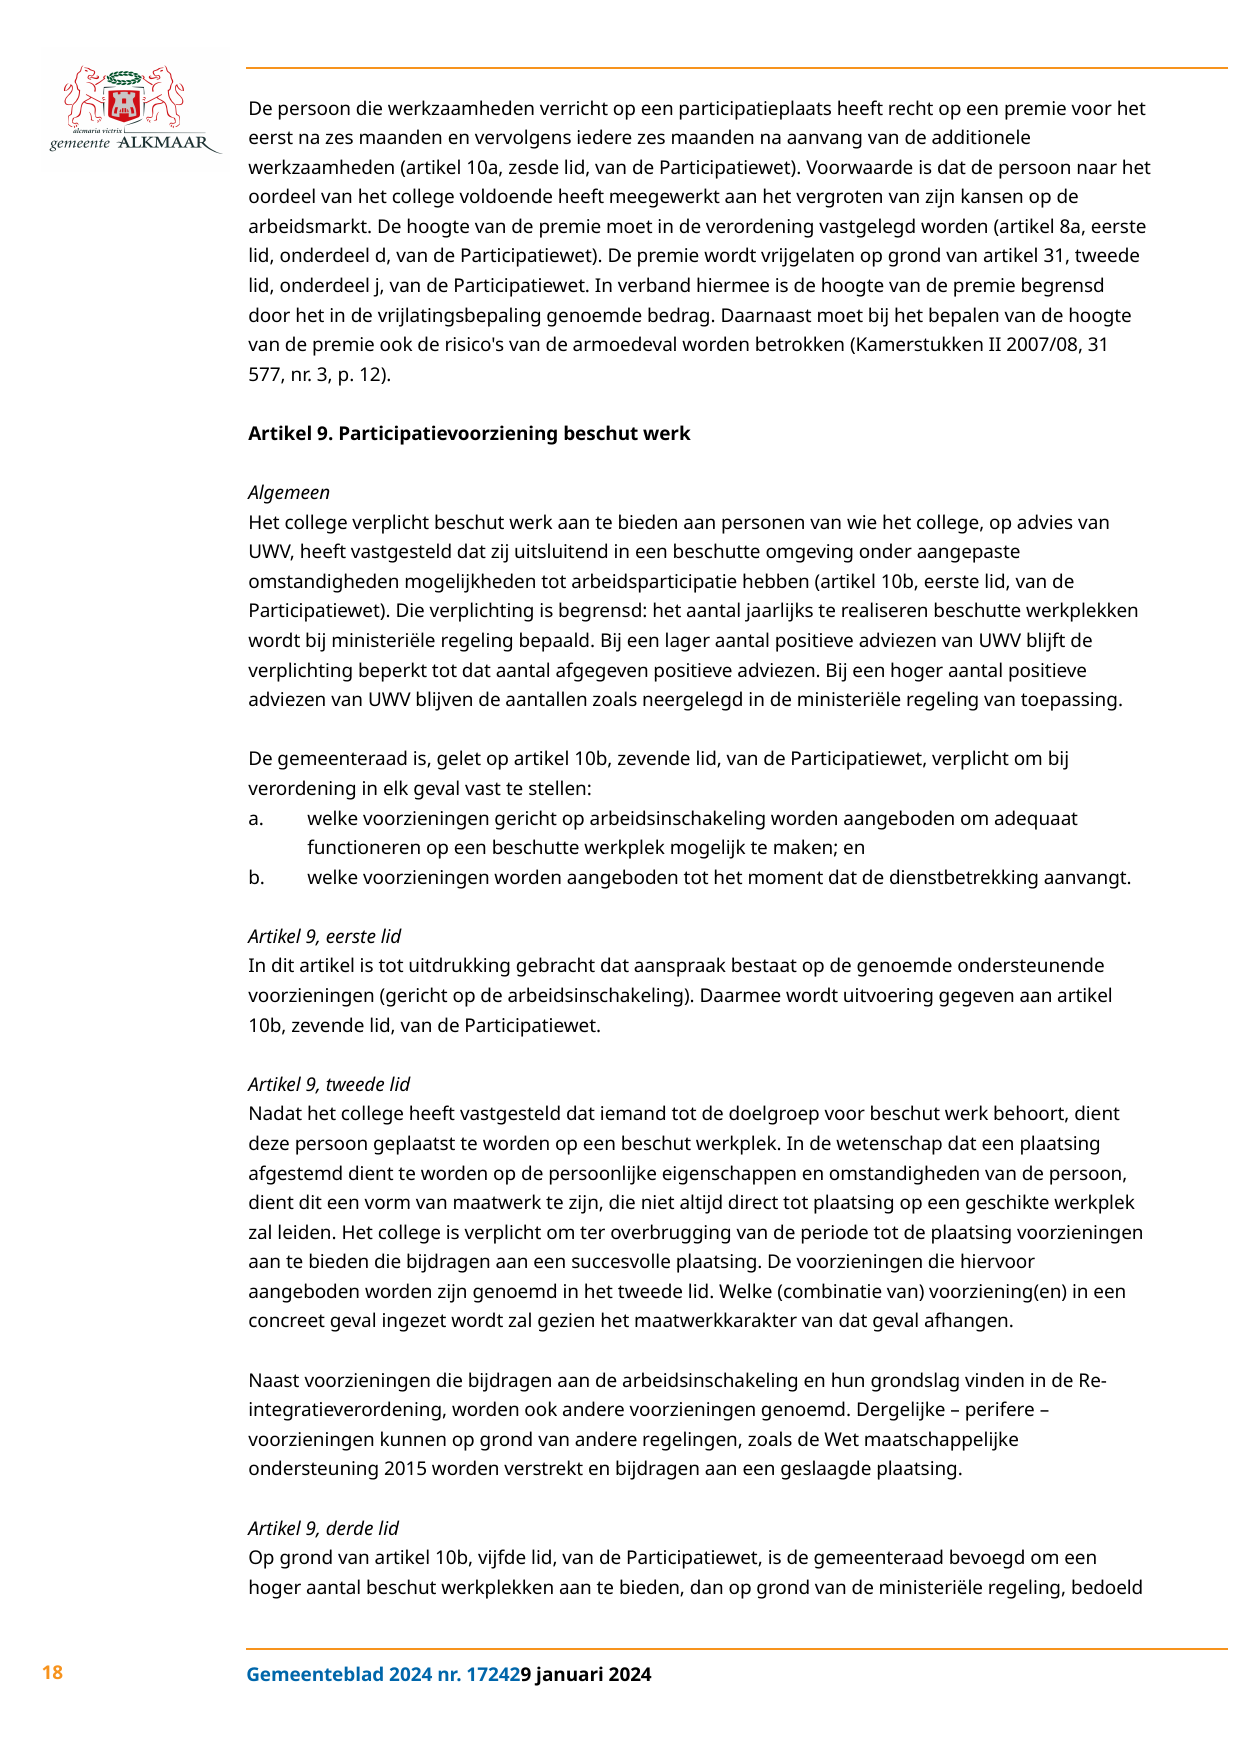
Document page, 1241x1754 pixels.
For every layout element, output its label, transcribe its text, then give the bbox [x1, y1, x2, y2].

text Nadat het college heeft vastgesteld dat iemand tot de doelgroep voor beschut werk behoort, dient deze persoon geplaatst te worden op een beschut werkplek. In de wetenschap dat een plaatsing afgestemd dient te worden op de persoonlijke eigenschappen en omstandigheden van de persoon, dient dit een vorm van maatwerk te zijn, die niet altijd direct tot plaatsing op een geschikte werkplek zal leiden. Het college is verplicht om ter overbrugging van de periode tot de plaatsing voorzieningen aan te bieden die bijdragen aan een succesvolle plaatsing. De voorzieningen die hiervoor aangeboden worden zijn genoemd in het tweede lid. Welke (combinatie van) voorziening(en) in een concreet geval ingezet wordt zal gezien het maatwerkkarakter van dat geval afhangen. [248, 1101, 1152, 1333]
list welke voorzieningen gericht op arbeidsinschakeling worden aangeboden om adequaat functioneren op een beschutte werkplek mogelijk te maken; en [248, 805, 1152, 860]
picture [41, 47, 231, 172]
list welke voorzieningen worden aangeboden tot het moment dat de dienstbetrekking aanvangt. [248, 864, 1152, 890]
text Algemeen [248, 479, 1152, 505]
text De persoon die werkzaamheden verricht op een participatieplaats heeft recht op een premie voor het eerst na zes maanden en vervolgens iedere zes maanden na aanvang van de additionele werkzaamheden (artikel 10a, zesde lid, van de Participatiewet). Voorwaarde is dat de persoon naar het oordeel van het college voldoende heeft meegewerkt aan het vergroten van zijn kansen op de arbeidsmarkt. De hoogte van de premie moet in de verordening vastgelegd worden (artikel 8a, eerste lid, onderdeel d, van de Participatiewet). De premie wordt vrijgelaten op grond van artikel 31, tweede lid, onderdeel j, van de Participatiewet. In verband hiermee is de hoogte van de premie begrensd door het in de vrijlatingsbepaling genoemde bedrag. Daarnaast moet bij het bepalen van de hoogte van de premie ook de risico's van de armoedeval worden betrokken (Kamerstukken II 2007/08, 31 577, nr. 3, p. 12). [248, 95, 1152, 387]
text Het college verplicht beschut werk aan te bieden aan personen van wie het college, op advies van UWV, heeft vastgesteld dat zij uitsluitend in een beschutte omgeving onder aangepaste omstandigheden mogelijkheden tot arbeidsparticipatie hebben (artikel 10b, eerste lid, van de Participatiewet). Die verplichting is begrensd: het aantal jaarlijks te realiseren beschutte werkplekken wordt bij ministeriële regeling bepaald. Bij een lager aantal positieve adviezen van UWV blijft de verplichting beperkt tot dat aantal afgegeven positieve adviezen. Bij een hoger aantal positieve adviezen van UWV blijven de aantallen zoals neergelegd in de ministeriële regeling van toepassing. [248, 509, 1152, 712]
text De gemeenteraad is, gelet op artikel 10b, zevende lid, van de Participatiewet, verplicht om bij verordening in elk geval vast te stellen: [248, 746, 1152, 801]
text Artikel 9, tweede lid [248, 1071, 1152, 1097]
text Naast voorzieningen die bijdragen aan de arbeidsinschakeling en hun grondslag vinden in de Re-integratieverordening, worden ook andere voorzieningen genoemd. Dergelijke – perifere – voorzieningen kunnen op grond van andere regelingen, zoals de Wet maatschappelijke ondersteuning 2015 worden verstrekt en bijdragen aan een geslaagde plaatsing. [248, 1367, 1152, 1481]
text Artikel 9, eerste lid [248, 923, 1152, 949]
text Op grond van artikel 10b, vijfde lid, van de Participatiewet, is de gemeenteraad bevoegd om een hoger aantal beschut werkplekken aan te bieden, dan op grond van de ministeriële regeling, bedoeld [248, 1544, 1152, 1600]
text Artikel 9. Participatievoorziening beschut werk [248, 420, 1152, 446]
text Artikel 9, derde lid [248, 1515, 1152, 1541]
text In dit artikel is tot uitdrukking gebracht dat aanspraak bestaat op de genoemde ondersteunende voorzieningen (gericht op de arbeidsinschakeling). Daarmee wordt uitvoering gegeven aan artikel 10b, zevende lid, van de Participatiewet. [248, 953, 1152, 1038]
